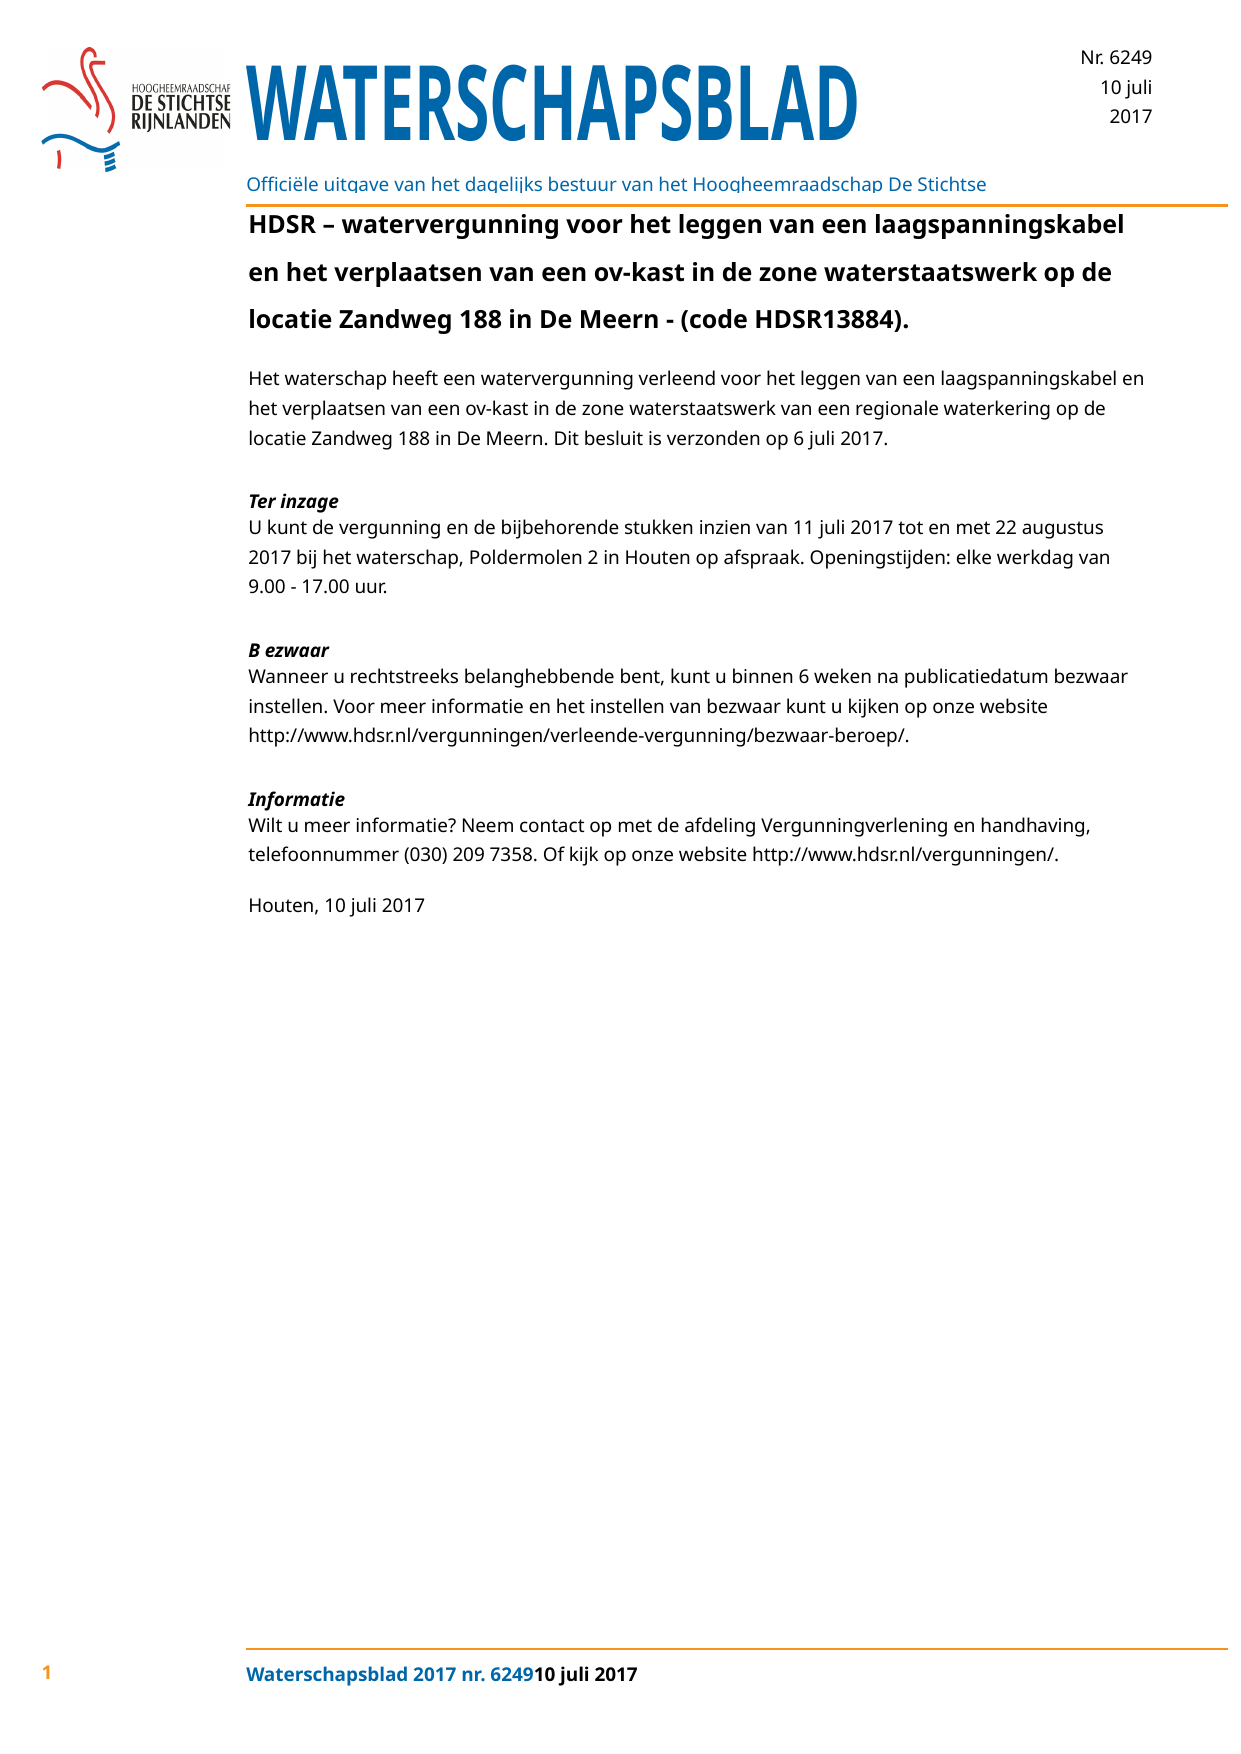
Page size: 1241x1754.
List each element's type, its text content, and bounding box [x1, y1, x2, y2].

text HDSR – watervergunning voor het leggen van een laagspanningskabel en het verplaatsen van een ov-kast in de zone waterstaatswerk op de locatie Zandweg 188 in De Meern - (code HDSR13884). [248, 207, 1152, 336]
picture [41, 47, 231, 172]
text Informatie [248, 786, 1152, 812]
text U kunt de vergunning en de bijbehorende stukken inzien van 11 juli 2017 tot en met 22 augustus 2017 bij het waterschap, Poldermolen 2 in Houten op afspraak. Openingstijden: elke werkdag van 9.00 - 17.00 uur. [248, 514, 1152, 599]
text Ter inzage [248, 489, 1152, 514]
text Wanneer u rechtstreeks belanghebbende bent, kunt u binnen 6 weken na publicatiedatum bezwaar instellen. Voor meer informatie en het instellen van bezwaar kunt u kijken op onze website http://www.hdsr.nl/vergunningen/verleende-vergunning/bezwaar-beroep/. [248, 663, 1152, 748]
text Het waterschap heeft een watervergunning verleend voor het leggen van een laagspanningskabel en het verplaatsen van een ov-kast in de zone waterstaatswerk van een regionale waterkering op de locatie Zandweg 188 in De Meern. Dit besluit is verzonden op 6 juli 2017. [248, 366, 1152, 450]
text Wilt u meer informatie? Neem contact op met de afdeling Vergunningverlening en handhaving, telefoonnummer (030) 209 7358. Of kijk op onze website http://www.hdsr.nl/vergunningen/. [248, 812, 1152, 867]
text Houten, 10 juli 2017 [248, 892, 1152, 918]
text B ezwaar [248, 637, 1152, 663]
